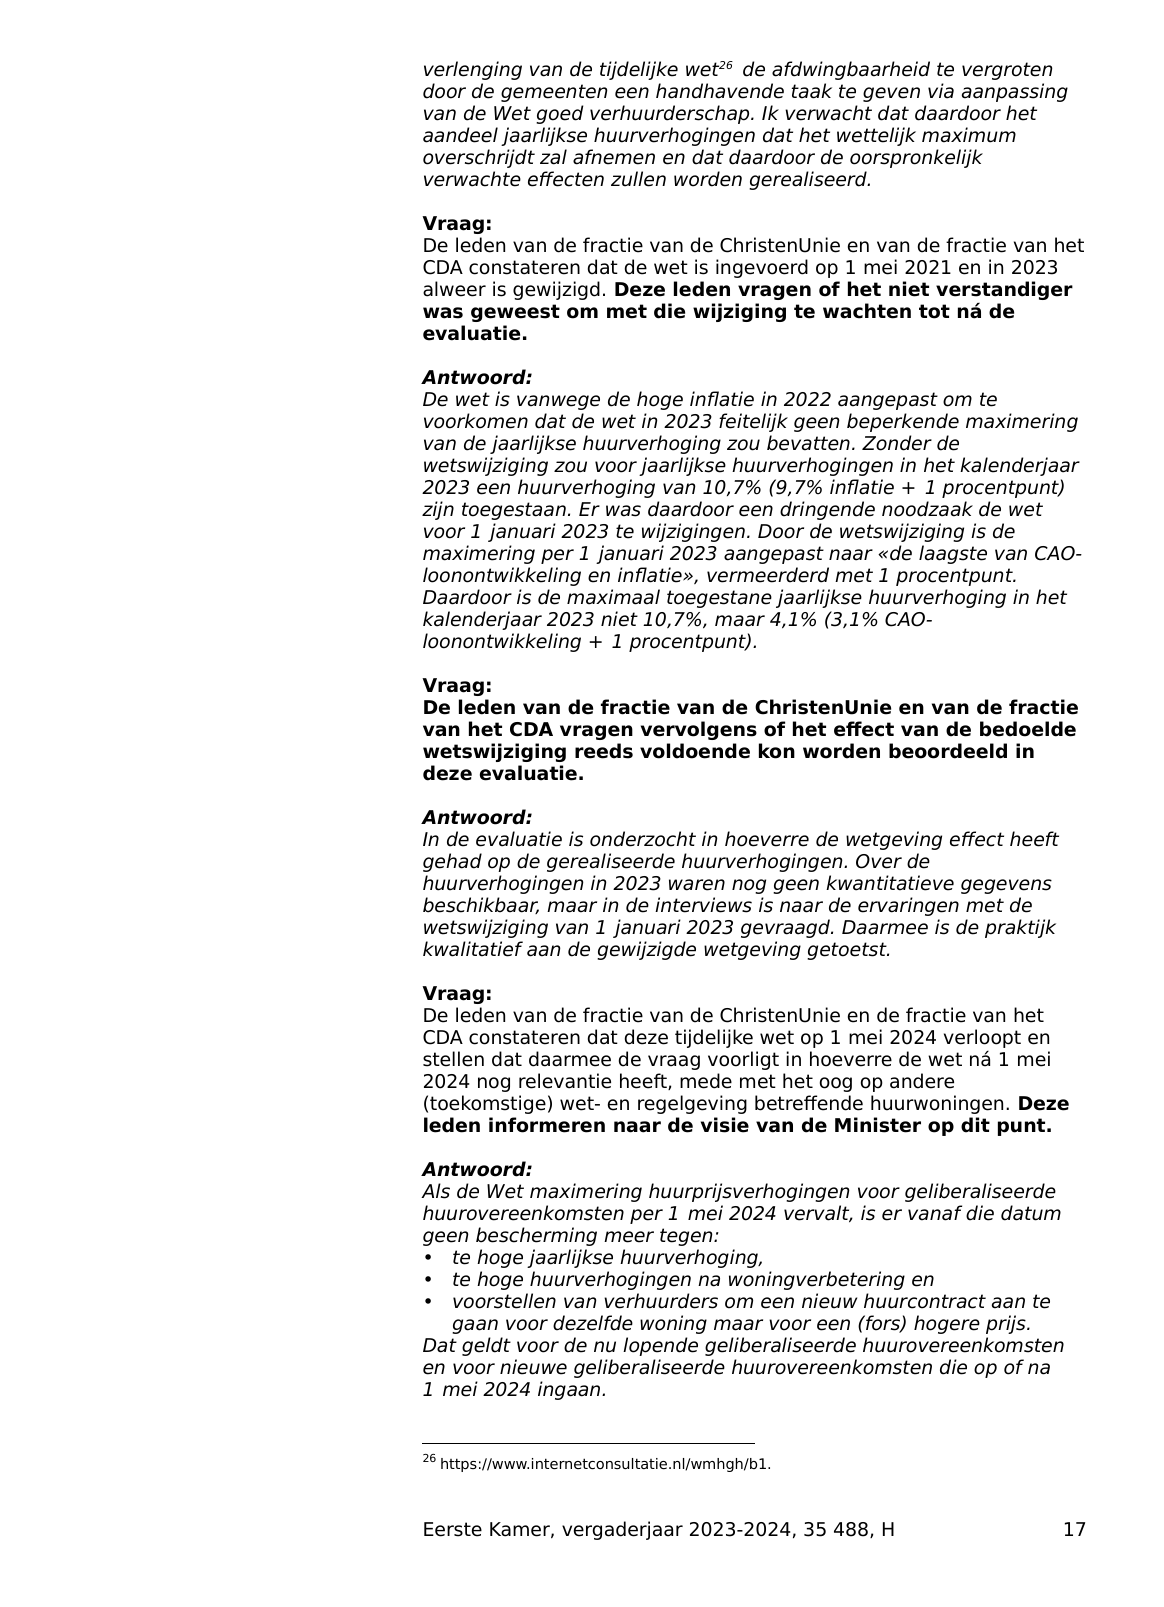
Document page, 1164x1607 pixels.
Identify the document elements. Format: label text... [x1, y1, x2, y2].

text https://www.internetconsultatie.nl/wmhgh/b1. [422, 1452, 1087, 1474]
text De wet is vanwege de hoge inflatie in 2022 aangepast om te voorkomen dat de wet in 2023 feitelijk geen beperkende maximering van de jaarlijkse huurverhoging zou bevatten. Zonder de wetswijziging zou voor jaarlijkse huurverhogingen in het kalenderjaar 2023 een huurverhoging van 10,7% (9,7% inflatie + 1 procentpunt) zijn toegestaan. Er was daardoor een dringende noodzaak de wet voor 1 januari 2023 te wijzigingen. Door de wetswijziging is de maximering per 1 januari 2023 aangepast naar «de laagste van CAO-loonontwikkeling en inflatie», vermeerderd met 1 procentpunt. Daardoor is de maximaal toegestane jaarlijkse huurverhoging in het kalenderjaar 2023 niet 10,7%, maar 4,1% (3,1% CAO-loonontwikkeling + 1 procentpunt). [422, 389, 1087, 653]
text verlenging van de tijdelijke wet de afdwingbaarheid te vergroten door de gemeenten een handhavende taak te geven via aanpassing van de Wet goed verhuurderschap. Ik verwacht dat daardoor het aandeel jaarlijkse huurverhogingen dat het wettelijk maximum overschrijdt zal afnemen en dat daardoor de oorspronkelijk verwachte effecten zullen worden gerealiseerd. [422, 59, 1087, 191]
text Vraag: [422, 675, 1087, 697]
text Vraag: [422, 983, 1087, 1005]
text • voorstellen van verhuurders om een nieuw huurcontract aan te gaan voor dezelfde woning maar voor een (fors) hogere prijs. [422, 1291, 1087, 1335]
text • te hoge huurverhogingen na woningverbetering en [422, 1269, 1087, 1291]
text De leden van de fractie van de ChristenUnie en van de fractie van het CDA constateren dat de wet is ingevoerd op 1 mei 2021 en in 2023 alweer is gewijzigd. Deze leden vragen of het niet verstandiger was geweest om met die wijziging te wachten tot ná de evaluatie. [422, 235, 1087, 345]
text Vraag: [422, 213, 1087, 235]
text Antwoord: [422, 807, 1087, 829]
text Als de Wet maximering huurprijsverhogingen voor geliberaliseerde huurovereenkomsten per 1 mei 2024 vervalt, is er vanaf die datum geen bescherming meer tegen: [422, 1181, 1087, 1247]
text Dat geldt voor de nu lopende geliberaliseerde huurovereenkomsten en voor nieuwe geliberaliseerde huurovereenkomsten die op of na 1 mei 2024 ingaan. [422, 1335, 1087, 1401]
text • te hoge jaarlijkse huurverhoging, [422, 1247, 1087, 1269]
text In de evaluatie is onderzocht in hoeverre de wetgeving effect heeft gehad op de gerealiseerde huurverhogingen. Over de huurverhogingen in 2023 waren nog geen kwantitatieve gegevens beschikbaar, maar in de interviews is naar de ervaringen met de wetswijziging van 1 januari 2023 gevraagd. Daarmee is de praktijk kwalitatief aan de gewijzigde wetgeving getoetst. [422, 829, 1087, 961]
text Antwoord: [422, 1159, 1087, 1181]
text Antwoord: [422, 367, 1087, 389]
text De leden van de fractie van de ChristenUnie en de fractie van het CDA constateren dat deze tijdelijke wet op 1 mei 2024 verloopt en stellen dat daarmee de vraag voorligt in hoeverre de wet ná 1 mei 2024 nog relevantie heeft, mede met het oog op andere (toekomstige) wet- en regelgeving betreffende huurwoningen. Deze leden informeren naar de visie van de Minister op dit punt. [422, 1005, 1087, 1137]
text De leden van de fractie van de ChristenUnie en van de fractie van het CDA vragen vervolgens of het effect van de bedoelde wetswijziging reeds voldoende kon worden beoordeeld in deze evaluatie. [422, 697, 1087, 785]
